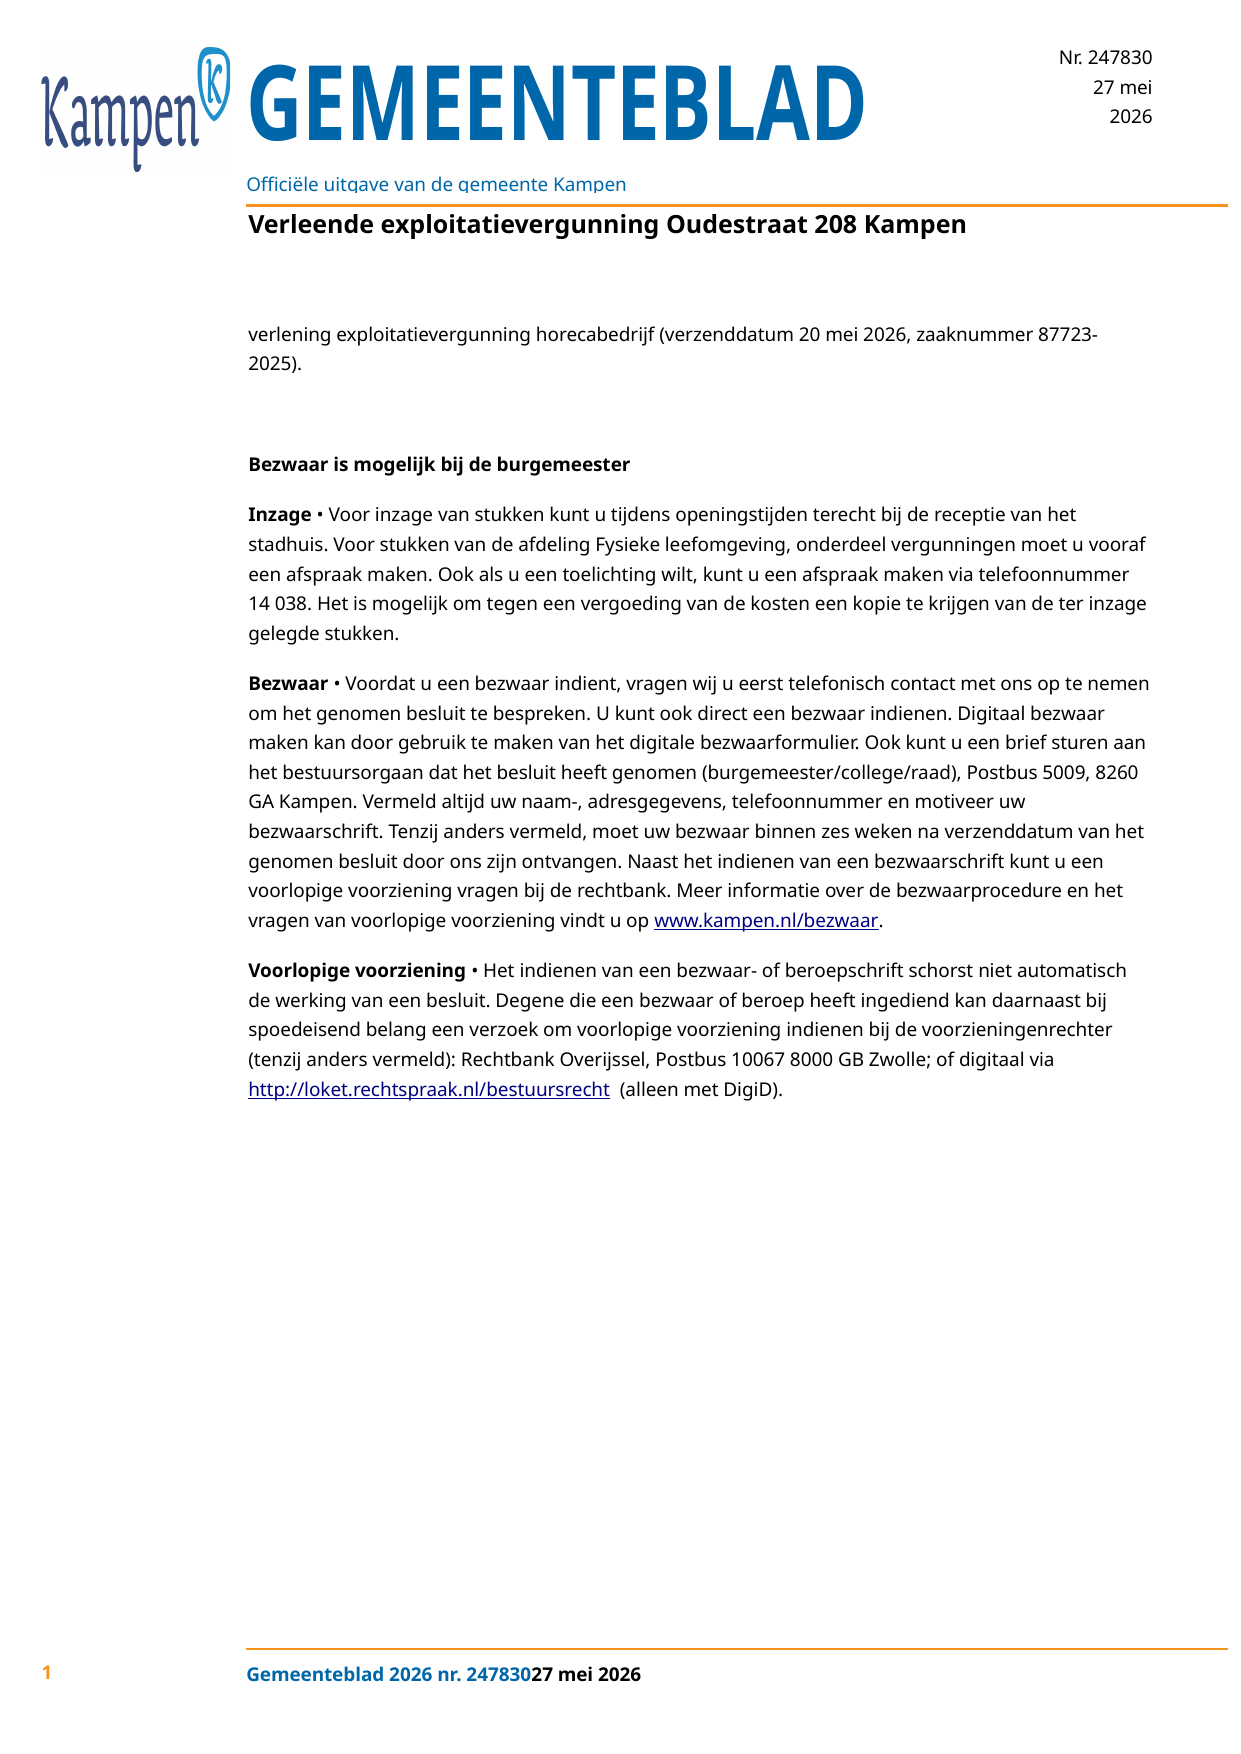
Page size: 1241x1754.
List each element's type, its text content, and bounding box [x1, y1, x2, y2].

text Verleende exploitatievergunning Oudestraat 208 Kampen [248, 207, 1152, 241]
text Bezwaar is mogelijk bij de burgemeester [248, 451, 1152, 477]
text Voorlopige voorziening • Het indienen van een bezwaar- of beroepschrift schorst niet automatisch de werking van een besluit. Degene die een bezwaar of beroep heeft ingediend kan daarnaast bij spoedeisend belang een verzoek om voorlopige voorziening indienen bij de voorzieningenrechter (tenzij anders vermeld): Rechtbank Overijssel, Postbus 10067 8000 GB Zwolle; of digitaal via http://loket.rechtspraak.nl/bestuursrecht (alleen met DigiD). [248, 957, 1152, 1101]
picture [41, 47, 231, 172]
text Bezwaar • Voordat u een bezwaar indient, vragen wij u eerst telefonisch contact met ons op te nemen om het genomen besluit te bespreken. U kunt ook direct een bezwaar indienen. Digitaal bezwaar maken kan door gebruik te maken van het digitale bezwaarformulier. Ook kunt u een brief sturen aan het bestuursorgaan dat het besluit heeft genomen (burgemeester/college/raad), Postbus 5009, 8260 GA Kampen. Vermeld altijd uw naam-, adresgegevens, telefoonnummer en motiveer uw bezwaarschrift. Tenzij anders vermeld, moet uw bezwaar binnen zes weken na verzenddatum van het genomen besluit door ons zijn ontvangen. Naast het indienen van een bezwaarschrift kunt u een voorlopige voorziening vragen bij de rechtbank. Meer informatie over de bezwaarprocedure en het vragen van voorlopige voorziening vindt u op www.kampen.nl/bezwaar. [248, 670, 1152, 933]
text Inzage • Voor inzage van stukken kunt u tijdens openingstijden terecht bij de receptie van het stadhuis. Voor stukken van de afdeling Fysieke leefomgeving, onderdeel vergunningen moet u vooraf een afspraak maken. Ook als u een toelichting wilt, kunt u een afspraak maken via telefoonnummer 14 038. Het is mogelijk om tegen een vergoeding van de kosten een kopie te krijgen van de ter inzage gelegde stukken. [248, 502, 1152, 646]
text verlening exploitatievergunning horecabedrijf (verzenddatum 20 mei 2026, zaaknummer 87723-2025). [248, 321, 1152, 376]
